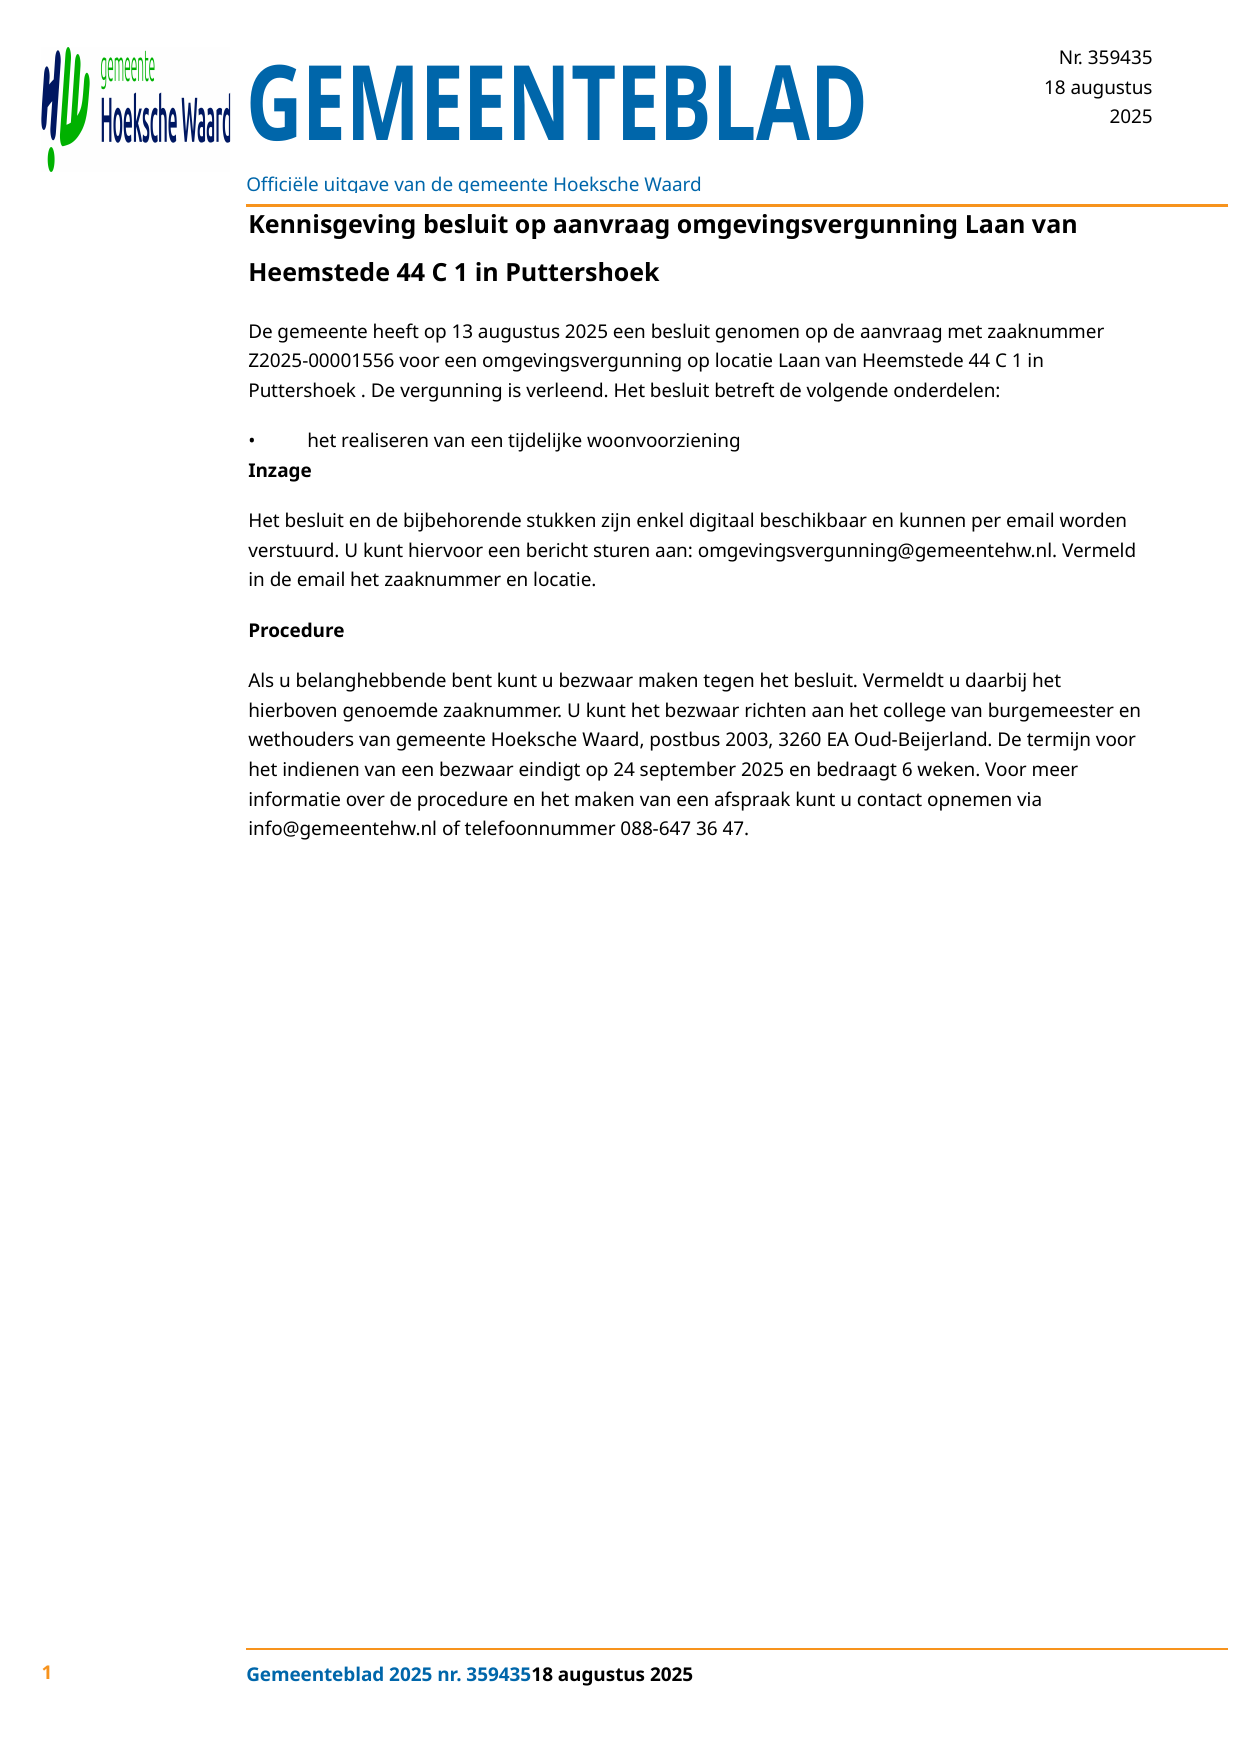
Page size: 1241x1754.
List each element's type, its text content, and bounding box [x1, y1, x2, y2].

text Kennisgeving besluit op aanvraag omgevingsvergunning Laan van Heemstede 44 C 1 in Puttershoek [248, 207, 1152, 288]
list het realiseren van een tijdelijke woonvoorziening [248, 427, 1152, 453]
text Procedure [248, 617, 1152, 643]
text De gemeente heeft op 13 augustus 2025 een besluit genomen op de aanvraag met zaaknummer Z2025-00001556 voor een omgevingsvergunning op locatie Laan van Heemstede 44 C 1 in Puttershoek . De vergunning is verleend. Het besluit betreft de volgende onderdelen: [248, 318, 1152, 403]
text Als u belanghebbende bent kunt u bezwaar maken tegen het besluit. Vermeldt u daarbij het hierboven genoemde zaaknummer. U kunt het bezwaar richten aan het college van burgemeester en wethouders van gemeente Hoeksche Waard, postbus 2003, 3260 EA Oud-Beijerland. De termijn voor het indienen van een bezwaar eindigt op 24 september 2025 en bedraagt 6 weken. Voor meer informatie over de procedure en het maken van een afspraak kunt u contact opnemen via info@gemeentehw.nl of telefoonnummer 088-647 36 47. [248, 667, 1152, 841]
picture [41, 47, 231, 172]
text Het besluit en de bijbehorende stukken zijn enkel digitaal beschikbaar en kunnen per email worden verstuurd. U kunt hiervoor een bericht sturen aan: omgevingsvergunning@gemeentehw.nl. Vermeld in de email het zaaknummer en locatie. [248, 507, 1152, 592]
text Inzage [248, 457, 1152, 483]
